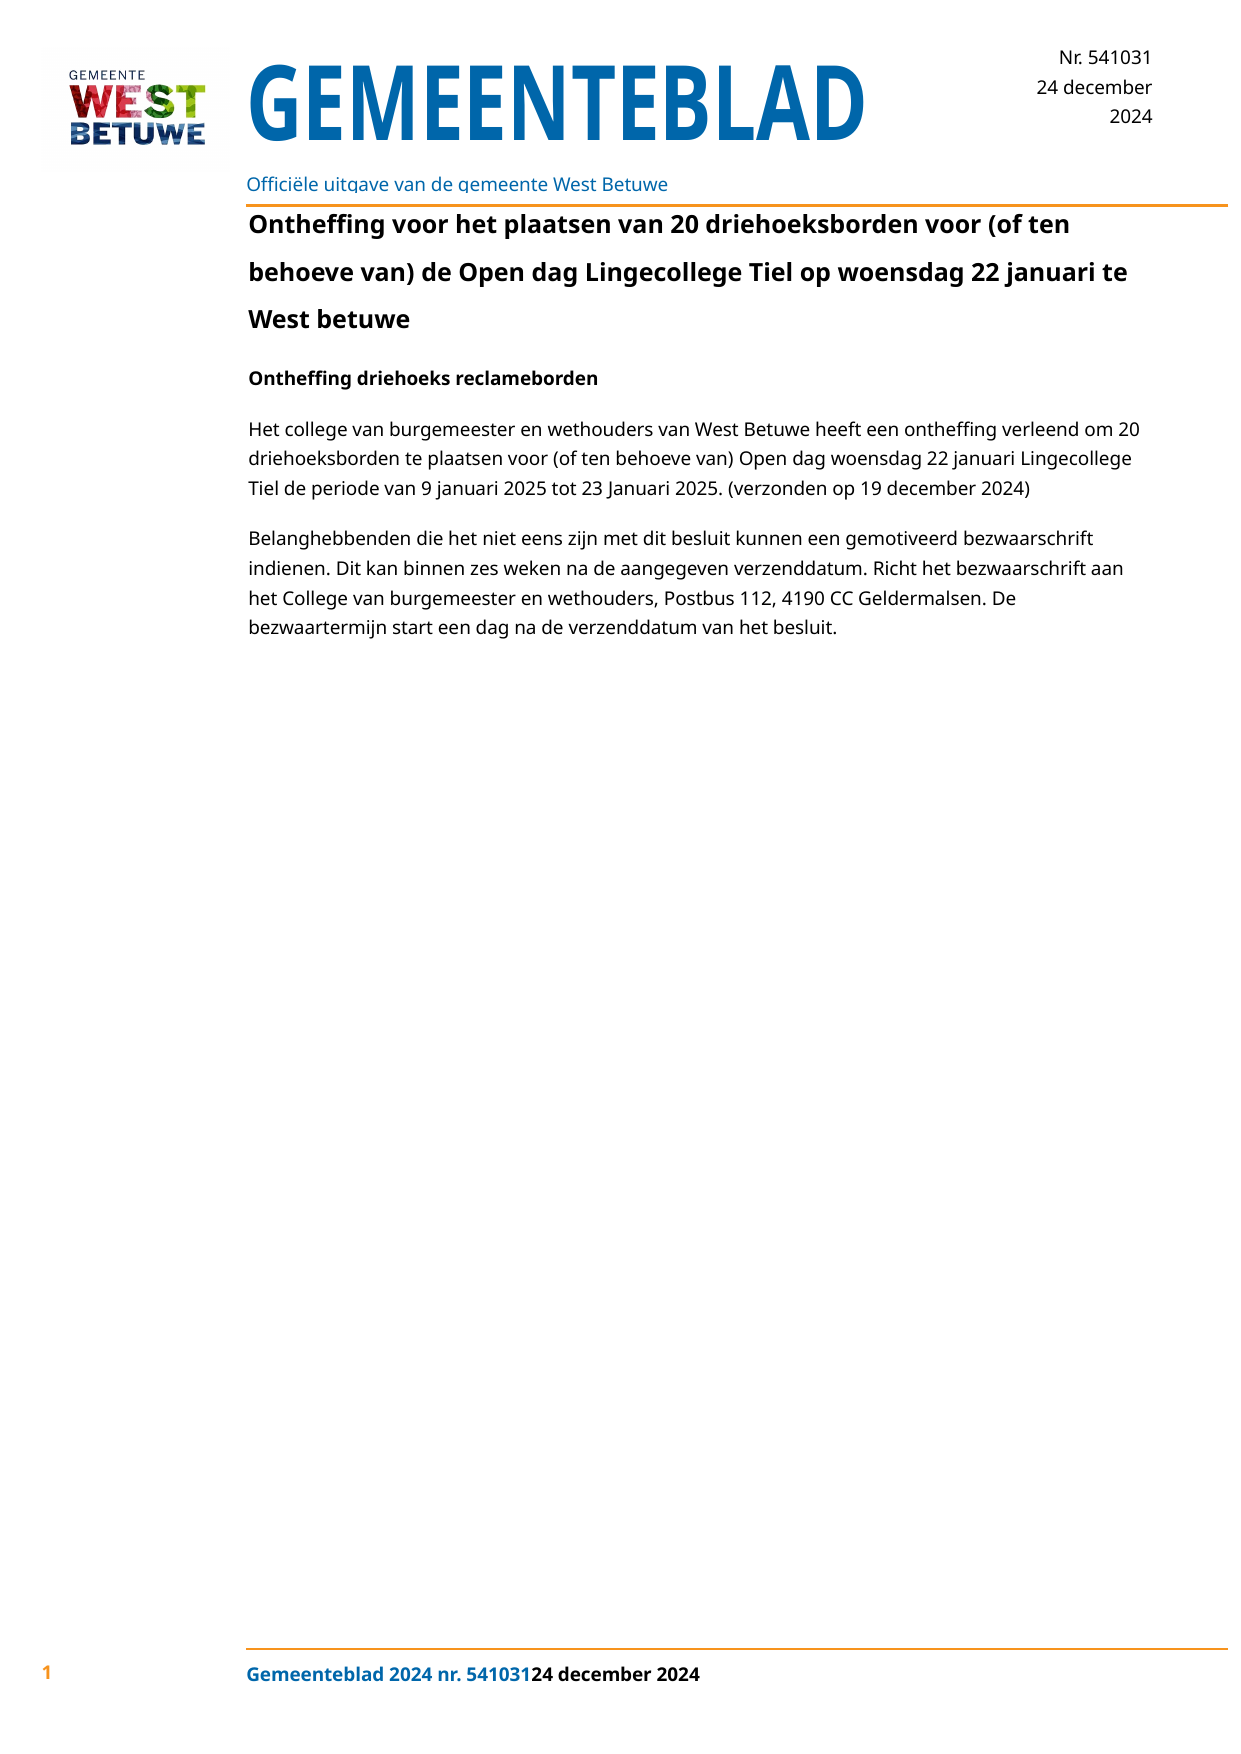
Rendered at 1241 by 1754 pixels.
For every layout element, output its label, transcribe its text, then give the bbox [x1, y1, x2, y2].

picture [41, 47, 231, 172]
text Ontheffing driehoeks reclameborden [248, 366, 1152, 391]
text Ontheffing voor het plaatsen van 20 driehoeksborden voor (of ten behoeve van) de Open dag Lingecollege Tiel op woensdag 22 januari te West betuwe [248, 207, 1152, 336]
text Belanghebbenden die het niet eens zijn met dit besluit kunnen een gemotiveerd bezwaarschrift indienen. Dit kan binnen zes weken na de aangegeven verzenddatum. Richt het bezwaarschrift aan het College van burgemeester en wethouders, Postbus 112, 4190 CC Geldermalsen. De bezwaartermijn start een dag na de verzenddatum van het besluit. [248, 526, 1152, 640]
text Het college van burgemeester en wethouders van West Betuwe heeft een ontheffing verleend om 20 driehoeksborden te plaatsen voor (of ten behoeve van) Open dag woensdag 22 januari Lingecollege Tiel de periode van 9 januari 2025 tot 23 Januari 2025. (verzonden op 19 december 2024) [248, 416, 1152, 501]
